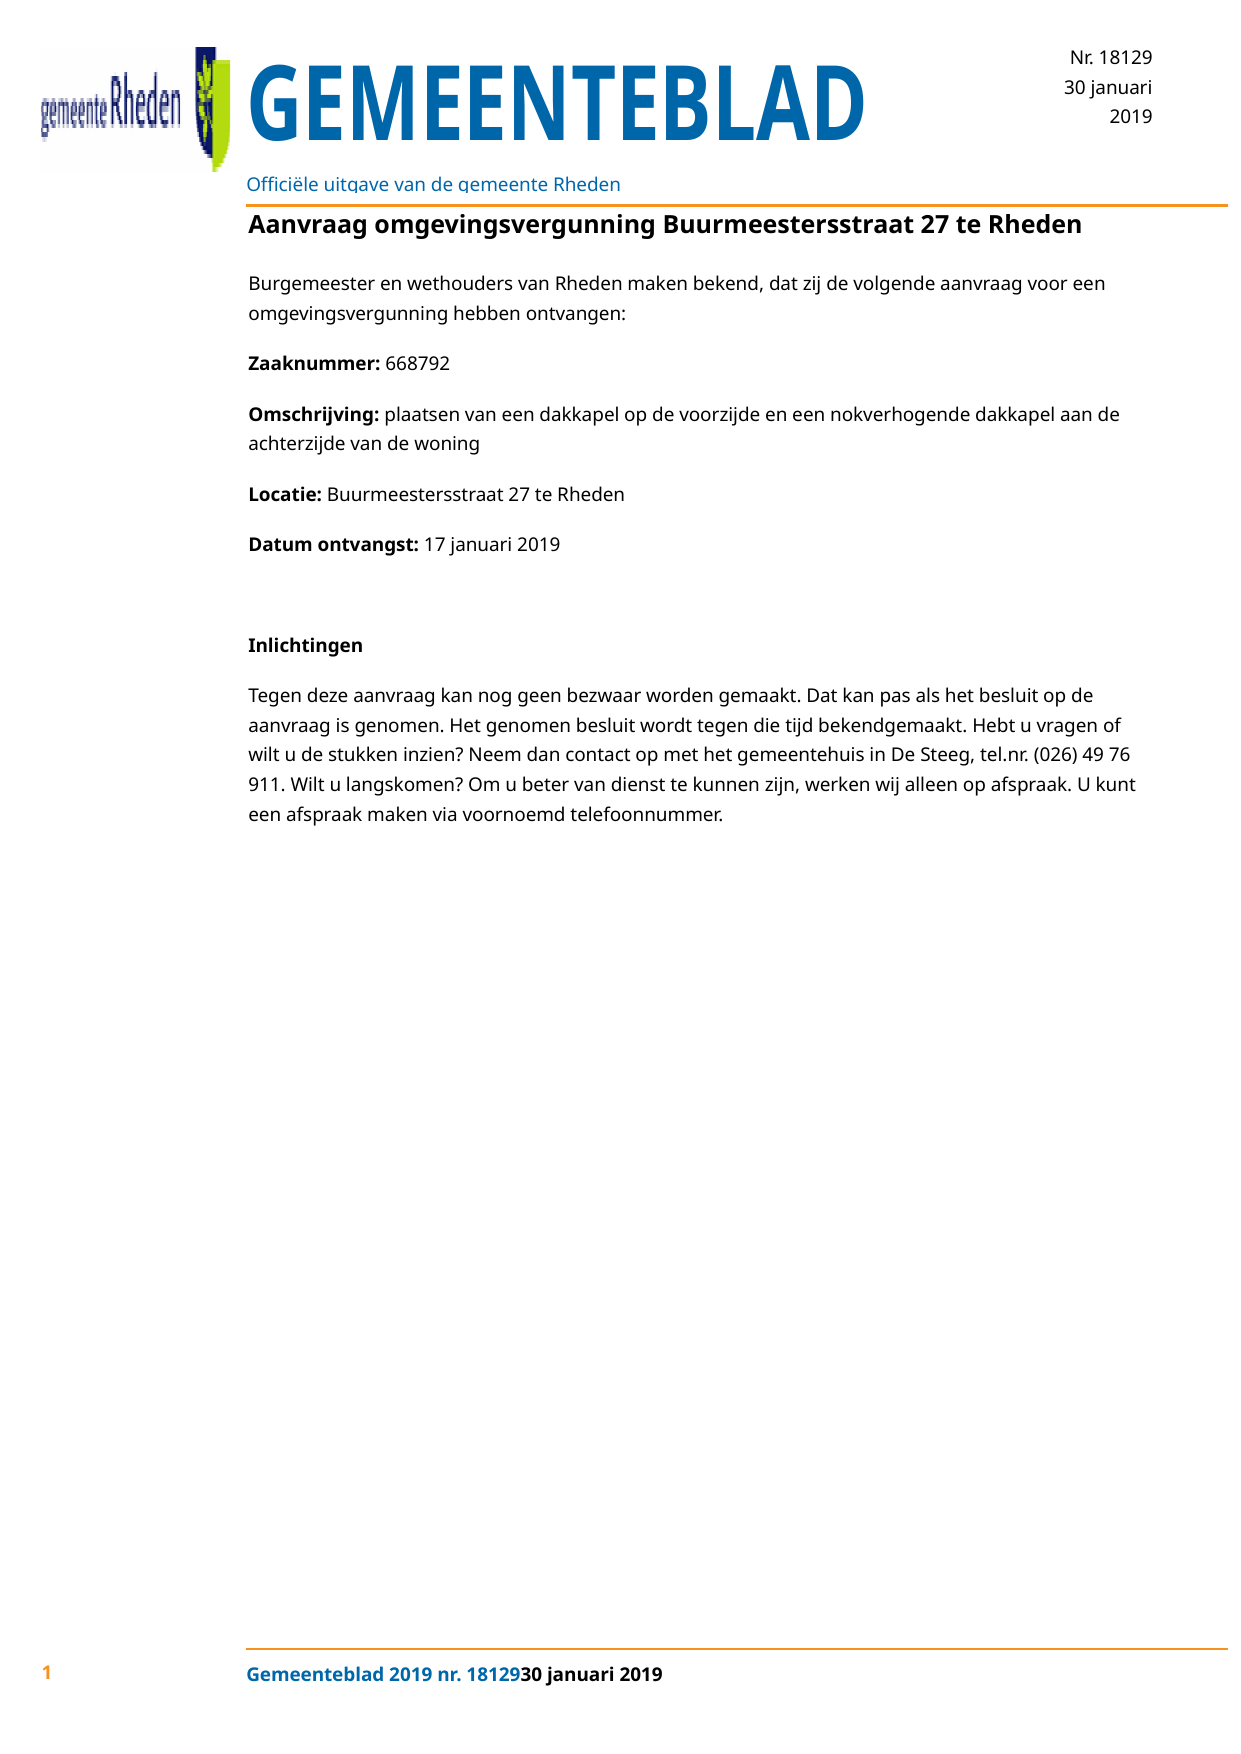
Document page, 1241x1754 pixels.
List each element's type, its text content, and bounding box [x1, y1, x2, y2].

text Burgemeester en wethouders van Rheden maken bekend, dat zij de volgende aanvraag voor een omgevingsvergunning hebben ontvangen: [248, 270, 1152, 326]
text Locatie: Buurmeestersstraat 27 te Rheden [248, 481, 1152, 506]
text Omschrijving: plaatsen van een dakkapel op de voorzijde en een nokverhogende dakkapel aan de achterzijde van de woning [248, 401, 1152, 456]
text Aanvraag omgevingsvergunning Buurmeestersstraat 27 te Rheden [248, 207, 1152, 241]
text Tegen deze aanvraag kan nog geen bezwaar worden gemaakt. Dat kan pas als het besluit op de aanvraag is genomen. Het genomen besluit wordt tegen die tijd bekendgemaakt. Hebt u vragen of wilt u de stukken inzien? Neem dan contact op met het gemeentehuis in De Steeg, tel.nr. (026) 49 76 911. Wilt u langskomen? Om u beter van dienst te kunnen zijn, werken wij alleen op afspraak. U kunt een afspraak maken via voornoemd telefoonnummer. [248, 682, 1152, 826]
text Inlichtingen [248, 632, 1152, 658]
text Datum ontvangst: 17 januari 2019 [248, 531, 1152, 557]
text Zaaknummer: 668792 [248, 350, 1152, 376]
picture [41, 47, 231, 172]
